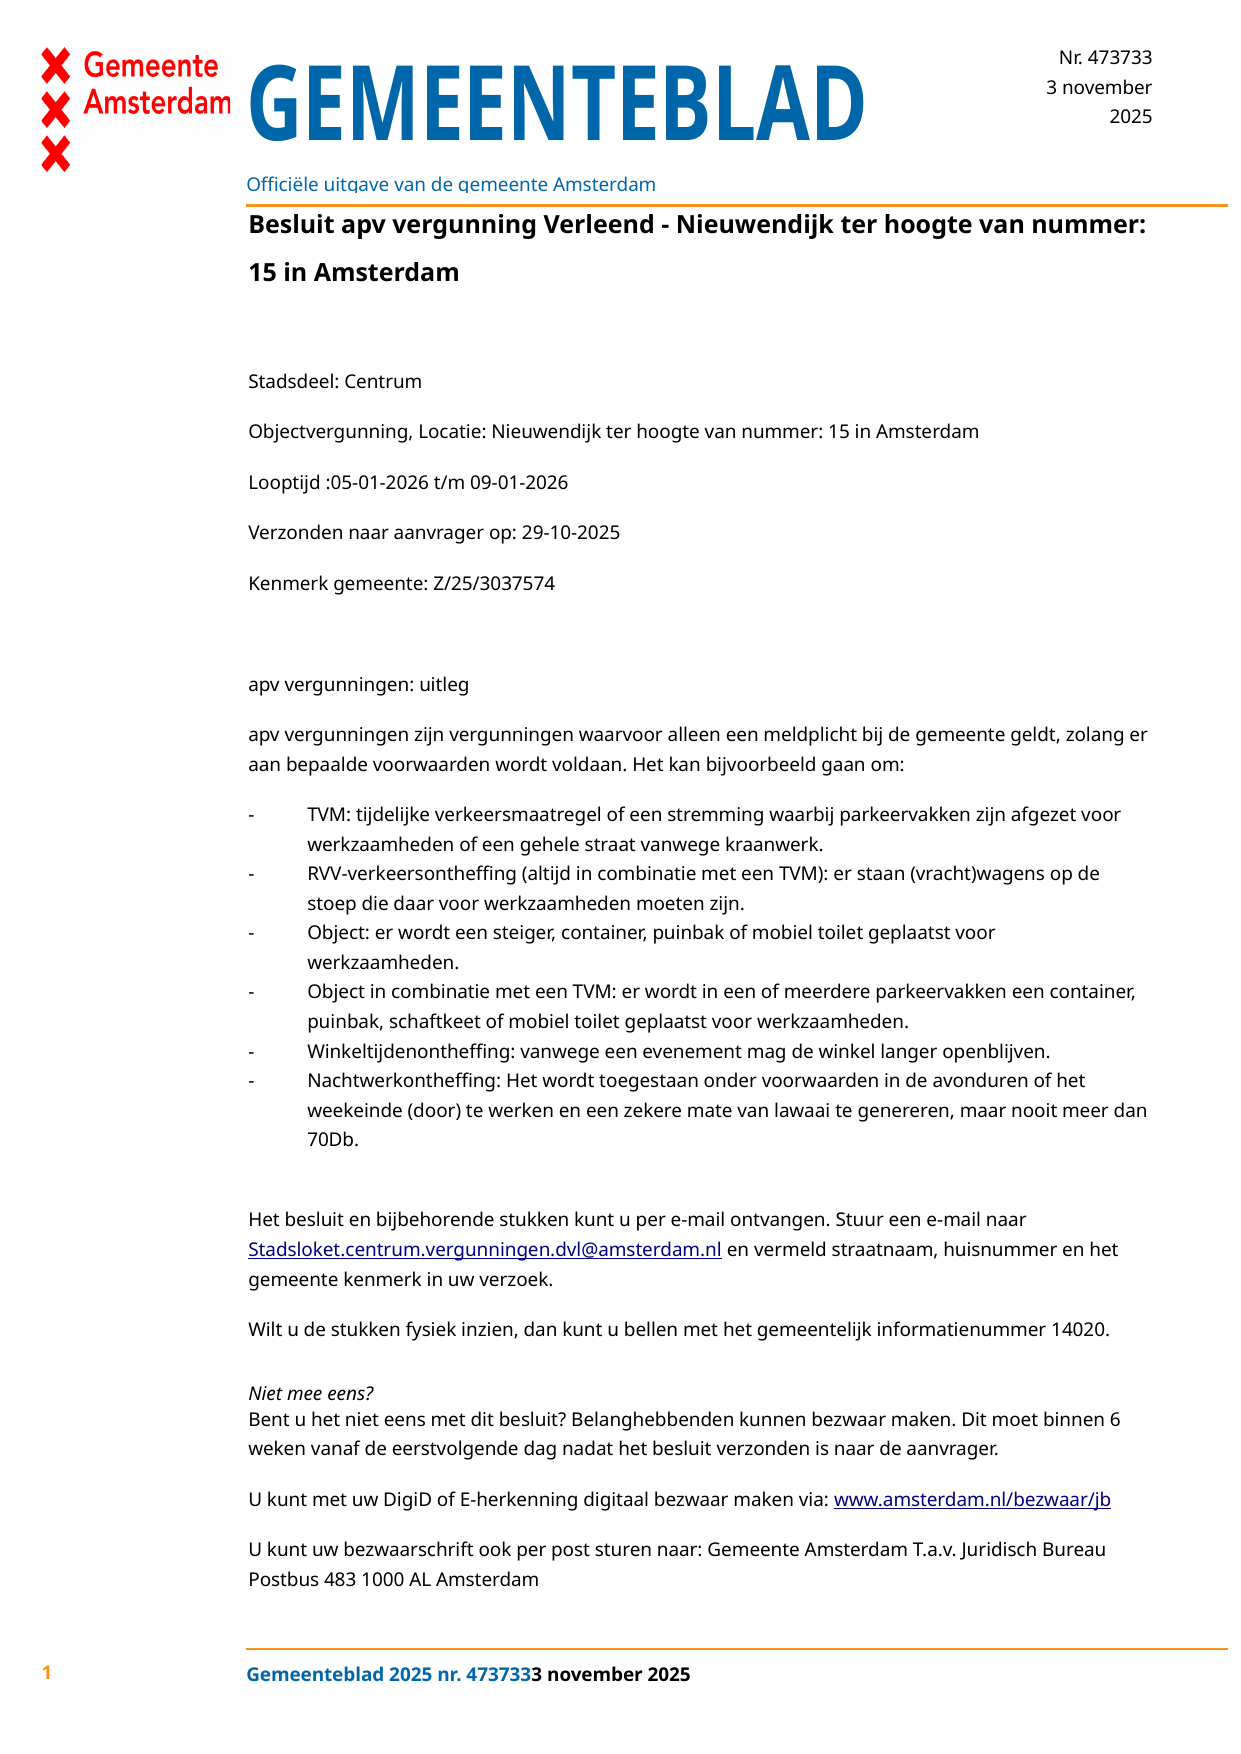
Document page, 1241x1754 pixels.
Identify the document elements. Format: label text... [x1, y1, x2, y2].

text Looptijd :05-01-2026 t/m 09-01-2026 [248, 469, 1152, 495]
text Verzonden naar aanvrager op: 29-10-2025 [248, 519, 1152, 545]
text Kenmerk gemeente: Z/25/3037574 [248, 570, 1152, 596]
list Object in combinatie met een TVM: er wordt in een of meerdere parkeervakken een container, puinbak, schaftkeet of mobiel toilet geplaatst voor werkzaamheden. [248, 979, 1152, 1034]
list RVV-verkeersontheffing (altijd in combinatie met een TVM): er staan (vracht)wagens op de stoep die daar voor werkzaamheden moeten zijn. [248, 860, 1152, 916]
list Object: er wordt een steiger, container, puinbak of mobiel toilet geplaatst voor werkzaamheden. [248, 919, 1152, 975]
text Wilt u de stukken fysiek inzien, dan kunt u bellen met het gemeentelijk informatienummer 14020. [248, 1316, 1152, 1342]
text apv vergunningen: uitleg [248, 671, 1152, 697]
text Niet mee eens? [248, 1380, 1152, 1406]
text apv vergunningen zijn vergunningen waarvoor alleen een meldplicht bij de gemeente geldt, zolang er aan bepaalde voorwaarden wordt voldaan. Het kan bijvoorbeeld gaan om: [248, 721, 1152, 777]
text Besluit apv vergunning Verleend - Nieuwendijk ter hoogte van nummer: 15 in Amsterdam [248, 207, 1152, 288]
picture [41, 47, 231, 172]
text U kunt met uw DigiD of E-herkenning digitaal bezwaar maken via: www.amsterdam.nl/bezwaar/jb [248, 1486, 1152, 1512]
text U kunt uw bezwaarschrift ook per post sturen naar: Gemeente Amsterdam T.a.v. Juridisch Bureau Postbus 483 1000 AL Amsterdam [248, 1536, 1152, 1592]
text Bent u het niet eens met dit besluit? Belanghebbenden kunnen bezwaar maken. Dit moet binnen 6 weken vanaf de eerstvolgende dag nadat het besluit verzonden is naar de aanvrager. [248, 1406, 1152, 1461]
text Objectvergunning, Locatie: Nieuwendijk ter hoogte van nummer: 15 in Amsterdam [248, 419, 1152, 444]
list TVM: tijdelijke verkeersmaatregel of een stremming waarbij parkeervakken zijn afgezet voor werkzaamheden of een gehele straat vanwege kraanwerk. [248, 801, 1152, 857]
list Winkeltijdenontheffing: vanwege een evenement mag de winkel langer openblijven. [248, 1038, 1152, 1064]
text Het besluit en bijbehorende stukken kunt u per e-mail ontvangen. Stuur een e-mail naar Stadsloket.centrum.vergunningen.dvl@amsterdam.nl en vermeld straatnaam, huisnummer en het gemeente kenmerk in uw verzoek. [248, 1207, 1152, 1292]
text Stadsdeel: Centrum [248, 368, 1152, 394]
list Nachtwerkontheffing: Het wordt toegestaan onder voorwaarden in de avonduren of het weekeinde (door) te werken en een zekere mate van lawaai te genereren, maar nooit meer dan 70Db. [248, 1067, 1152, 1152]
